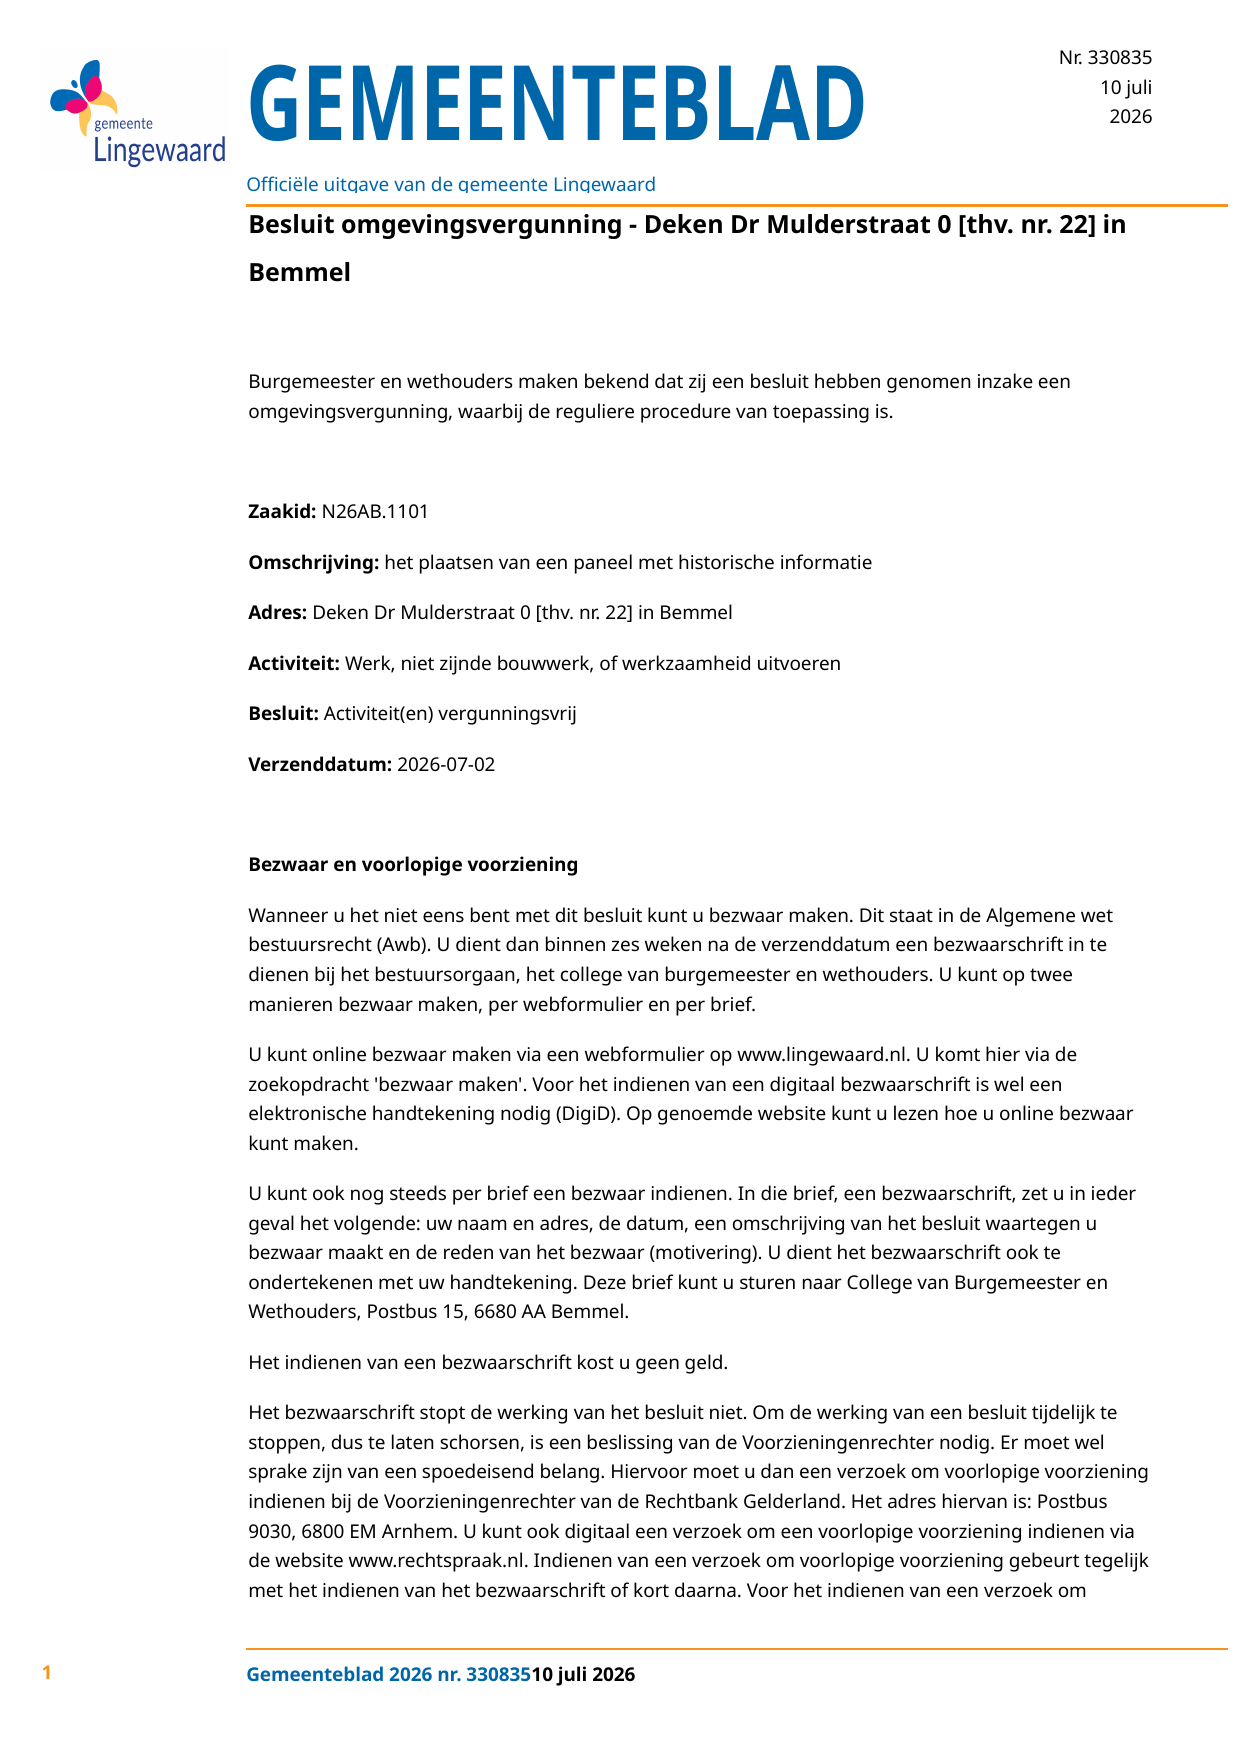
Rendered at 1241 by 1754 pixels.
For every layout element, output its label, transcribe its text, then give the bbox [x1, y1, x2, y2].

text U kunt online bezwaar maken via een webformulier op www.lingewaard.nl. U komt hier via de zoekopdracht 'bezwaar maken'. Voor het indienen van een digitaal bezwaarschrift is wel een elektronische handtekening nodig (DigiD). Op genoemde website kunt u lezen hoe u online bezwaar kunt maken. [248, 1041, 1152, 1156]
text Het indienen van een bezwaarschrift kost u geen geld. [248, 1349, 1152, 1375]
text Omschrijving: het plaatsen van een paneel met historische informatie [248, 549, 1152, 575]
text Het bezwaarschrift stopt de werking van het besluit niet. Om de werking van een besluit tijdelijk te stoppen, dus te laten schorsen, is een beslissing van de Voorzieningenrechter nodig. Er moet wel sprake zijn van een spoedeisend belang. Hiervoor moet u dan een verzoek om voorlopige voorziening indienen bij de Voorzieningenrechter van de Rechtbank Gelderland. Het adres hiervan is: Postbus 9030, 6800 EM Arnhem. U kunt ook digitaal een verzoek om een voorlopige voorziening indienen via de website www.rechtspraak.nl. Indienen van een verzoek om voorlopige voorziening gebeurt tegelijk met het indienen van het bezwaarschrift of kort daarna. Voor het indienen van een verzoek om [248, 1399, 1152, 1603]
text Verzenddatum: 2026-07-02 [248, 751, 1152, 777]
text Zaakid: N26AB.1101 [248, 499, 1152, 524]
text U kunt ook nog steeds per brief een bezwaar indienen. In die brief, een bezwaarschrift, zet u in ieder geval het volgende: uw naam en adres, de datum, een omschrijving van het besluit waartegen u bezwaar maakt en de reden van het bezwaar (motivering). U dient het bezwaarschrift ook te ondertekenen met uw handtekening. Deze brief kunt u sturen naar College van Burgemeester en Wethouders, Postbus 15, 6680 AA Bemmel. [248, 1180, 1152, 1324]
text Activiteit: Werk, niet zijnde bouwwerk, of werkzaamheid uitvoeren [248, 650, 1152, 676]
text Besluit omgevingsvergunning - Deken Dr Mulderstraat 0 [thv. nr. 22] in Bemmel [248, 207, 1152, 288]
text Bezwaar en voorlopige voorziening [248, 852, 1152, 877]
picture [41, 47, 231, 172]
text Adres: Deken Dr Mulderstraat 0 [thv. nr. 22] in Bemmel [248, 599, 1152, 625]
text Burgemeester en wethouders maken bekend dat zij een besluit hebben genomen inzake een omgevingsvergunning, waarbij de reguliere procedure van toepassing is. [248, 368, 1152, 424]
text Besluit: Activiteit(en) vergunningsvrij [248, 700, 1152, 726]
text Wanneer u het niet eens bent met dit besluit kunt u bezwaar maken. Dit staat in de Algemene wet bestuursrecht (Awb). U dient dan binnen zes weken na de verzenddatum een bezwaarschrift in te dienen bij het bestuursorgaan, het college van burgemeester en wethouders. U kunt op twee manieren bezwaar maken, per webformulier en per brief. [248, 902, 1152, 1017]
